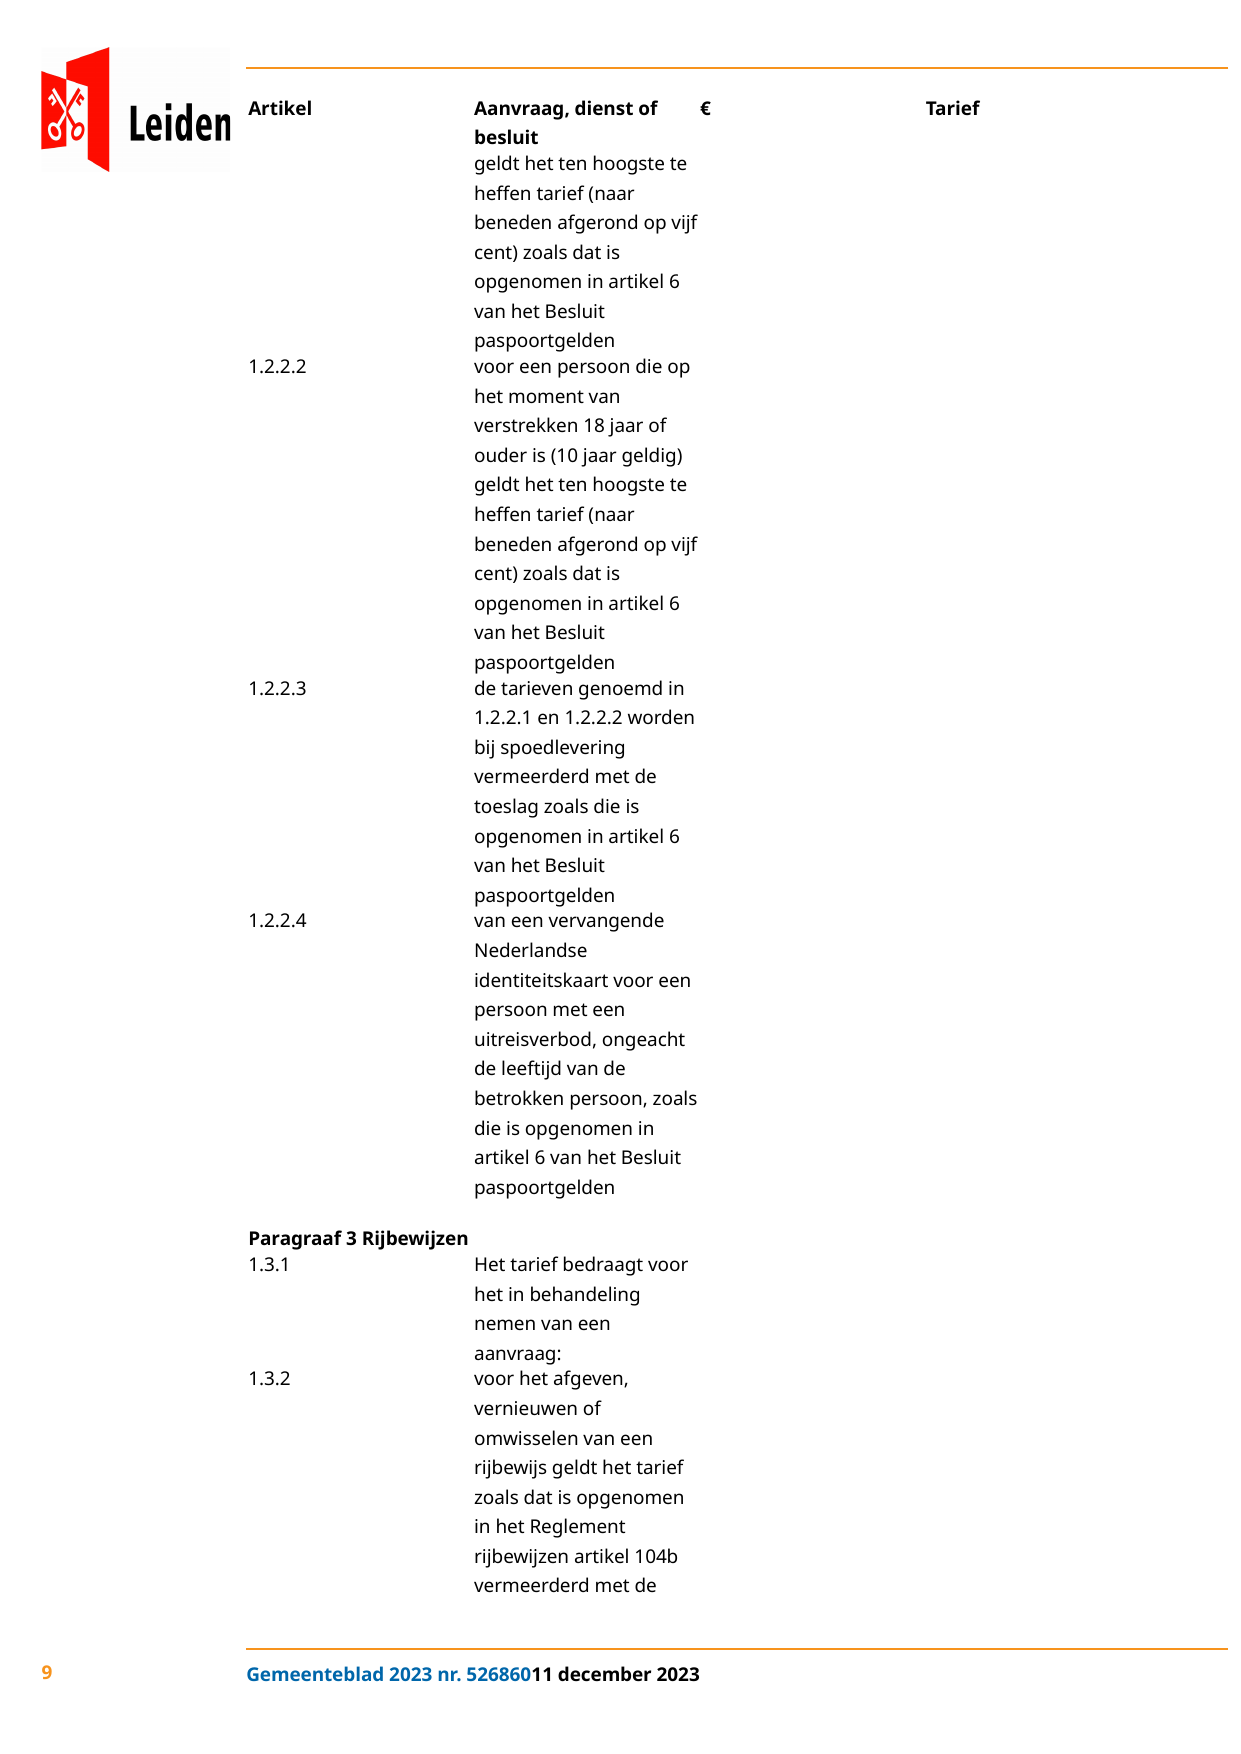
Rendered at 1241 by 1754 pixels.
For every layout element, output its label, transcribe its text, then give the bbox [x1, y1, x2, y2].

table_cell Paragraaf 3 Rijbewijzen [248, 1225, 700, 1251]
table_cell [700, 1200, 926, 1225]
table_cell [248, 1200, 474, 1225]
table_header Tarief [926, 95, 1152, 150]
table_cell 1.3.2 [248, 1366, 474, 1598]
table_cell [926, 1200, 1152, 1225]
table_cell 1.2.2.3 [248, 675, 474, 908]
table_cell voor het afgeven, vernieuwen of omwisselen van een rijbewijs geldt het tarief zoals dat is opgenomen in het Reglement rijbewijzen artikel 104b vermeerderd met de [474, 1366, 700, 1598]
table_cell de tarieven genoemd in 1.2.2.1 en 1.2.2.2 worden bij spoedlevering vermeerderd met de toeslag zoals die is opgenomen in artikel 6 van het Besluit paspoortgelden [474, 675, 700, 908]
table_cell [700, 675, 926, 908]
table_cell [926, 1251, 1152, 1366]
table_cell [926, 1225, 1152, 1251]
table_cell Het tarief bedraagt voor het in behandeling nemen van een aanvraag: [474, 1251, 700, 1366]
table_cell [926, 150, 1152, 353]
table_header Artikel [248, 95, 474, 150]
table_cell [700, 150, 926, 353]
table_cell [700, 908, 926, 1200]
table_cell voor een persoon die op het moment van verstrekken 18 jaar of ouder is (10 jaar geldig) geldt het ten hoogste te heffen tarief (naar beneden afgerond op vijf cent) zoals dat is opgenomen in artikel 6 van het Besluit paspoortgelden [474, 353, 700, 675]
table_cell [474, 1200, 700, 1225]
table_cell [700, 1225, 926, 1251]
table_cell [926, 353, 1152, 675]
table_cell [700, 1366, 926, 1598]
table_cell 1.3.1 [248, 1251, 474, 1366]
table_header Aanvraag, dienst of besluit [474, 95, 700, 150]
table_header € [700, 95, 926, 150]
table_cell [700, 353, 926, 675]
table_cell [248, 150, 474, 353]
table_cell [926, 1366, 1152, 1598]
table_cell [700, 1251, 926, 1366]
table_cell van een vervangende Nederlandse identiteitskaart voor een persoon met een uitreisverbod, ongeacht de leeftijd van de betrokken persoon, zoals die is opgenomen in artikel 6 van het Besluit paspoortgelden [474, 908, 700, 1200]
table_cell [926, 908, 1152, 1200]
table_cell 1.2.2.2 [248, 353, 474, 675]
table_cell 1.2.2.4 [248, 908, 474, 1200]
picture [41, 47, 231, 172]
table_cell [926, 675, 1152, 908]
table_cell geldt het ten hoogste te heffen tarief (naar beneden afgerond op vijf cent) zoals dat is opgenomen in artikel 6 van het Besluit paspoortgelden [474, 150, 700, 353]
